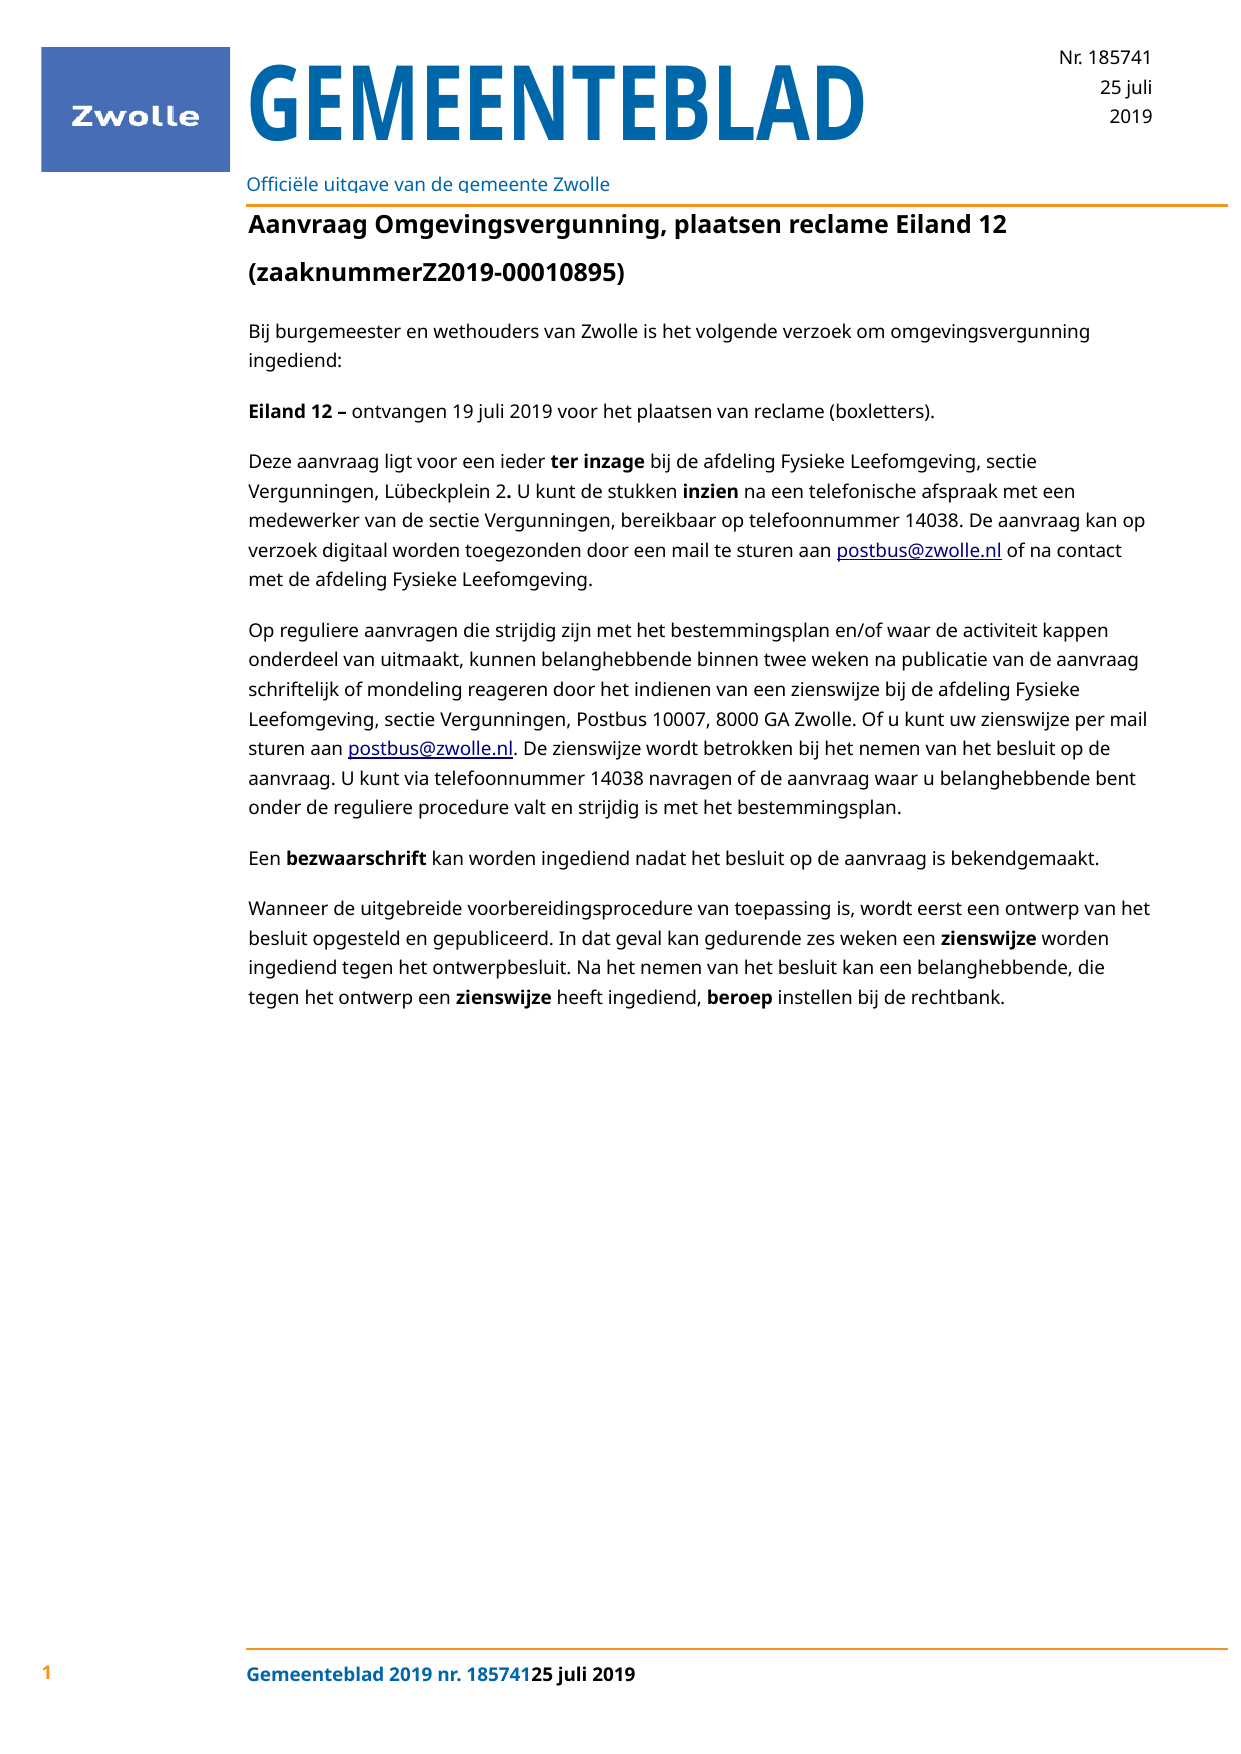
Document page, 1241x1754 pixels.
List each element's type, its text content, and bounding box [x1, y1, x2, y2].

text Deze aanvraag ligt voor een ieder ter inzage bij de afdeling Fysieke Leefomgeving, sectie Vergunningen, Lübeckplein 2. U kunt de stukken inzien na een telefonische afspraak met een medewerker van de sectie Vergunningen, bereikbaar op telefoonnummer 14038. De aanvraag kan op verzoek digitaal worden toegezonden door een mail te sturen aan postbus@zwolle.nl of na contact met de afdeling Fysieke Leefomgeving. [248, 448, 1152, 592]
text Bij burgemeester en wethouders van Zwolle is het volgende verzoek om omgevingsvergunning ingediend: [248, 318, 1152, 373]
text Wanneer de uitgebreide voorbereidingsprocedure van toepassing is, wordt eerst een ontwerp van het besluit opgesteld en gepubliceerd. In dat geval kan gedurende zes weken een zienswijze worden ingediend tegen het ontwerpbesluit. Na het nemen van het besluit kan een belanghebbende, die tegen het ontwerp een zienswijze heeft ingediend, beroep instellen bij de rechtbank. [248, 895, 1152, 1010]
picture [41, 47, 231, 172]
text Eiland 12 – ontvangen 19 juli 2019 voor het plaatsen van reclame (boxletters). [248, 398, 1152, 424]
text Aanvraag Omgevingsvergunning, plaatsen reclame Eiland 12 (zaaknummerZ2019-00010895) [248, 207, 1152, 288]
text Een bezwaarschrift kan worden ingediend nadat het besluit op de aanvraag is bekendgemaakt. [248, 845, 1152, 871]
text Op reguliere aanvragen die strijdig zijn met het bestemmingsplan en/of waar de activiteit kappen onderdeel van uitmaakt, kunnen belanghebbende binnen twee weken na publicatie van de aanvraag schriftelijk of mondeling reageren door het indienen van een zienswijze bij de afdeling Fysieke Leefomgeving, sectie Vergunningen, Postbus 10007, 8000 GA Zwolle. Of u kunt uw zienswijze per mail sturen aan postbus@zwolle.nl. De zienswijze wordt betrokken bij het nemen van het besluit op de aanvraag. U kunt via telefoonnummer 14038 navragen of de aanvraag waar u belanghebbende bent onder de reguliere procedure valt en strijdig is met het bestemmingsplan. [248, 617, 1152, 820]
